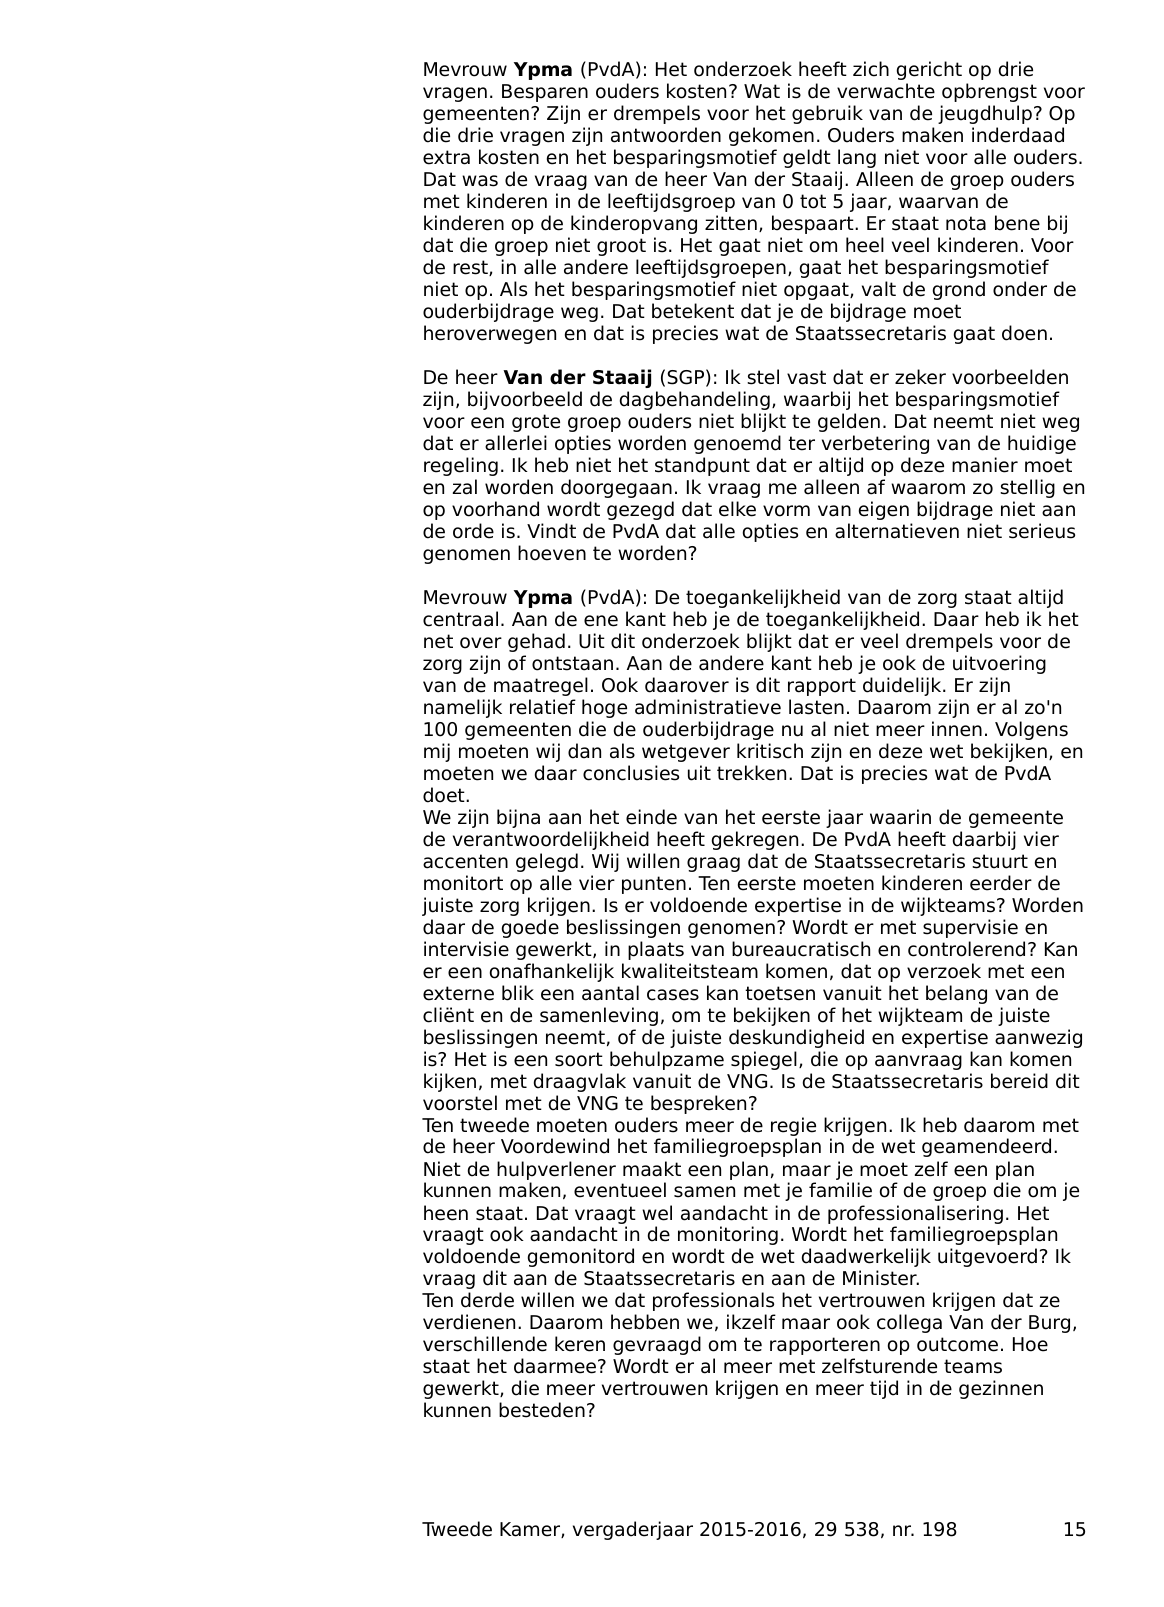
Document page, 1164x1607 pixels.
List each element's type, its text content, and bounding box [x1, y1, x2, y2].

text De heer Van der Staaij (SGP): Ik stel vast dat er zeker voorbeelden zijn, bijvoorbeeld de dagbehandeling, waarbij het besparingsmotief voor een grote groep ouders niet blijkt te gelden. Dat neemt niet weg dat er allerlei opties worden genoemd ter verbetering van de huidige regeling. Ik heb niet het standpunt dat er altijd op deze manier moet en zal worden doorgegaan. Ik vraag me alleen af waarom zo stellig en op voorhand wordt gezegd dat elke vorm van eigen bijdrage niet aan de orde is. Vindt de PvdA dat alle opties en alternatieven niet serieus genomen hoeven te worden? [422, 367, 1087, 565]
text We zijn bijna aan het einde van het eerste jaar waarin de gemeente de verantwoordelijkheid heeft gekregen. De PvdA heeft daarbij vier accenten gelegd. Wij willen graag dat de Staatssecretaris stuurt en monitort op alle vier punten. Ten eerste moeten kinderen eerder de juiste zorg krijgen. Is er voldoende expertise in de wijkteams? Worden daar de goede beslissingen genomen? Wordt er met supervisie en intervisie gewerkt, in plaats van bureaucratisch en controlerend? Kan er een onafhankelijk kwaliteitsteam komen, dat op verzoek met een externe blik een aantal cases kan toetsen vanuit het belang van de cliënt en de samenleving, om te bekijken of het wijkteam de juiste beslissingen neemt, of de juiste deskundigheid en expertise aanwezig is? Het is een soort behulpzame spiegel, die op aanvraag kan komen kijken, met draagvlak vanuit de VNG. Is de Staatssecretaris bereid dit voorstel met de VNG te bespreken? [422, 807, 1087, 1114]
text Mevrouw Ypma (PvdA): De toegankelijkheid van de zorg staat altijd centraal. Aan de ene kant heb je de toegankelijkheid. Daar heb ik het net over gehad. Uit dit onderzoek blijkt dat er veel drempels voor de zorg zijn of ontstaan. Aan de andere kant heb je ook de uitvoering van de maatregel. Ook daarover is dit rapport duidelijk. Er zijn namelijk relatief hoge administratieve lasten. Daarom zijn er al zo'n 100 gemeenten die de ouderbijdrage nu al niet meer innen. Volgens mij moeten wij dan als wetgever kritisch zijn en deze wet bekijken, en moeten we daar conclusies uit trekken. Dat is precies wat de PvdA doet. [422, 587, 1087, 807]
text Ten tweede moeten ouders meer de regie krijgen. Ik heb daarom met de heer Voordewind het familiegroepsplan in de wet geamendeerd. Niet de hulpverlener maakt een plan, maar je moet zelf een plan kunnen maken, eventueel samen met je familie of de groep die om je heen staat. Dat vraagt wel aandacht in de professionalisering. Het vraagt ook aandacht in de monitoring. Wordt het familiegroepsplan voldoende gemonitord en wordt de wet daadwerkelijk uitgevoerd? Ik vraag dit aan de Staatssecretaris en aan de Minister. [422, 1114, 1087, 1290]
text Mevrouw Ypma (PvdA): Het onderzoek heeft zich gericht op drie vragen. Besparen ouders kosten? Wat is de verwachte opbrengst voor gemeenten? Zijn er drempels voor het gebruik van de jeugdhulp? Op die drie vragen zijn antwoorden gekomen. Ouders maken inderdaad extra kosten en het besparingsmotief geldt lang niet voor alle ouders. Dat was de vraag van de heer Van der Staaij. Alleen de groep ouders met kinderen in de leeftijdsgroep van 0 tot 5 jaar, waarvan de kinderen op de kinderopvang zitten, bespaart. Er staat nota bene bij dat die groep niet groot is. Het gaat niet om heel veel kinderen. Voor de rest, in alle andere leeftijdsgroepen, gaat het besparingsmotief niet op. Als het besparingsmotief niet opgaat, valt de grond onder de ouderbijdrage weg. Dat betekent dat je de bijdrage moet heroverwegen en dat is precies wat de Staatssecretaris gaat doen. [422, 59, 1087, 345]
text Ten derde willen we dat professionals het vertrouwen krijgen dat ze verdienen. Daarom hebben we, ikzelf maar ook collega Van der Burg, verschillende keren gevraagd om te rapporteren op outcome. Hoe staat het daarmee? Wordt er al meer met zelfsturende teams gewerkt, die meer vertrouwen krijgen en meer tijd in de gezinnen kunnen besteden? [422, 1290, 1087, 1422]
